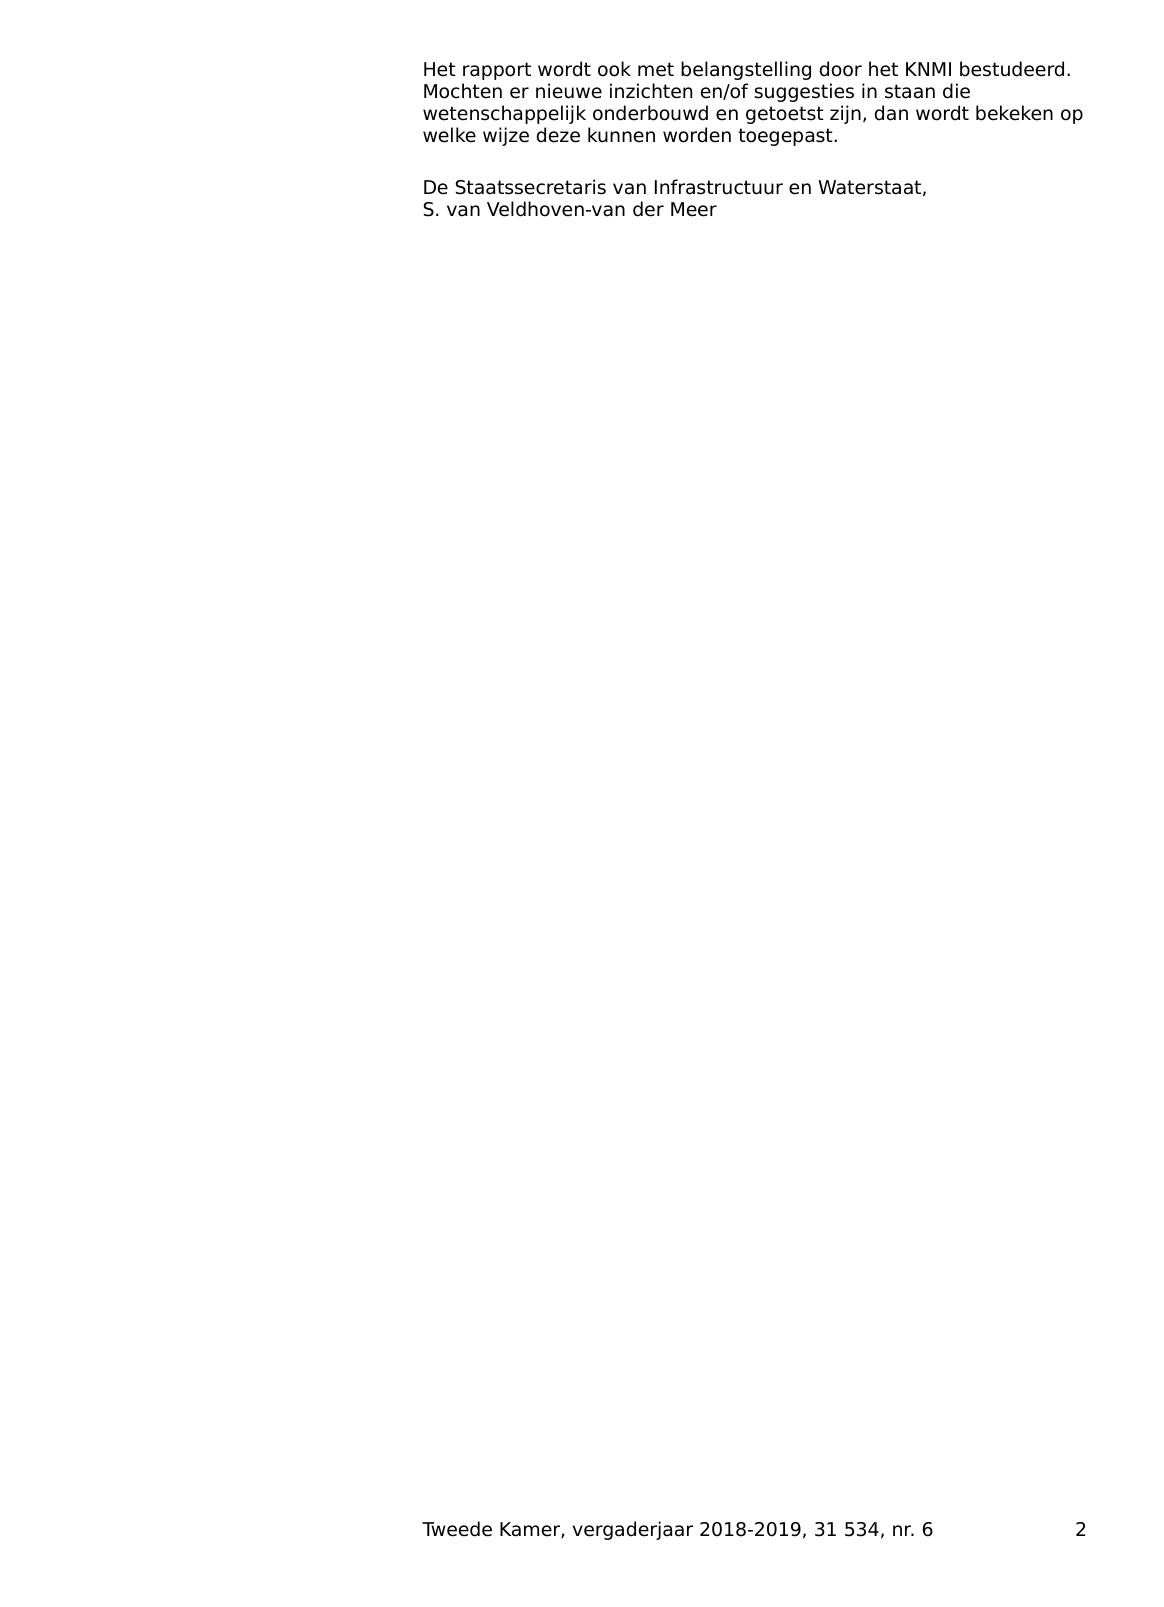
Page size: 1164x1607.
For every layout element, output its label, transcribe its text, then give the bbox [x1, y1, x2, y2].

text Het rapport wordt ook met belangstelling door het KNMI bestudeerd. Mochten er nieuwe inzichten en/of suggesties in staan die wetenschappelijk onderbouwd en getoetst zijn, dan wordt bekeken op welke wijze deze kunnen worden toegepast. [422, 59, 1087, 147]
text De Staatssecretaris van Infrastructuur en Waterstaat, S. van Veldhoven-van der Meer [422, 177, 1087, 221]
